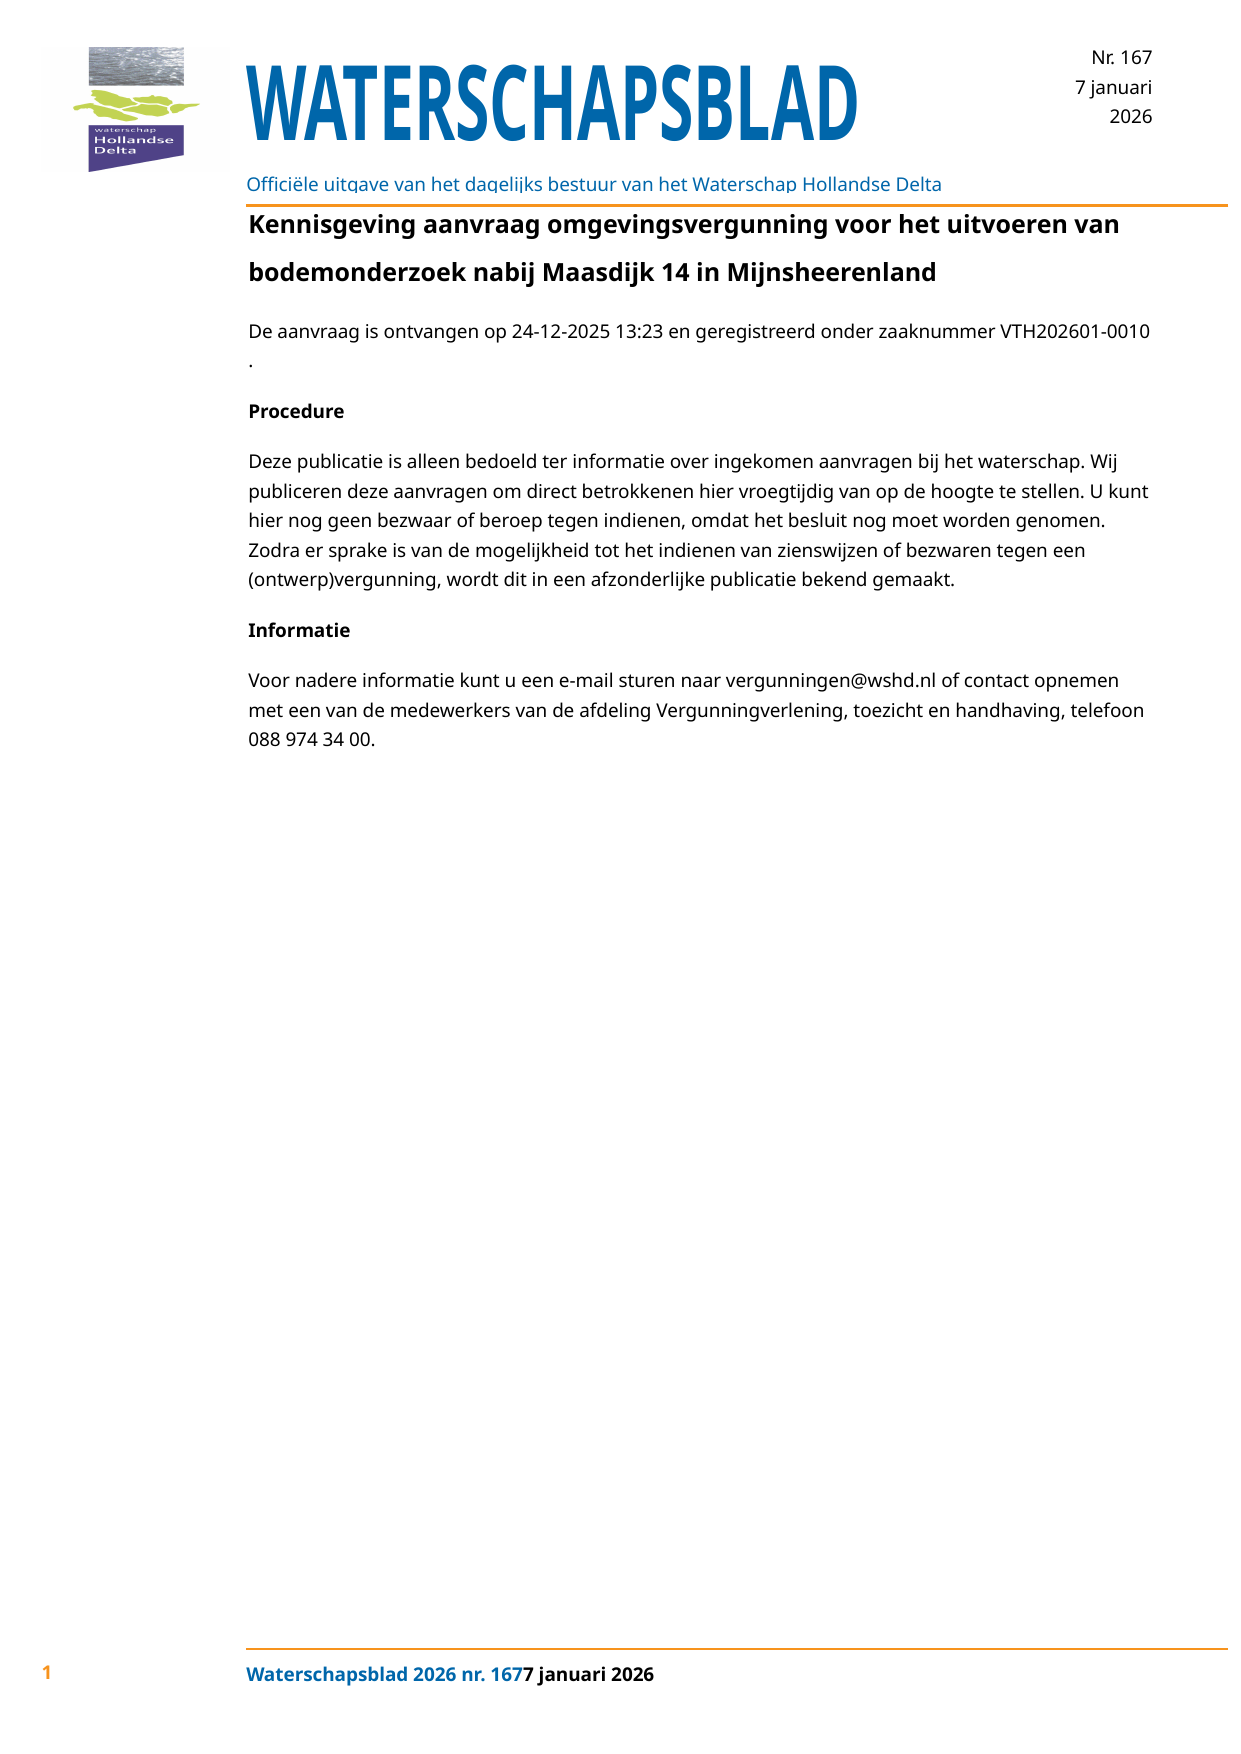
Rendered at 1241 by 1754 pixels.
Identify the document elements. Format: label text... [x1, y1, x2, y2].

text Voor nadere informatie kunt u een e-mail sturen naar vergunningen@wshd.nl of contact opnemen met een van de medewerkers van de afdeling Vergunningverlening, toezicht en handhaving, telefoon 088 974 34 00. [248, 667, 1152, 752]
picture [41, 47, 231, 172]
text De aanvraag is ontvangen op 24-12-2025 13:23 en geregistreerd onder zaaknummer VTH202601-0010 . [248, 318, 1152, 373]
text Informatie [248, 617, 1152, 643]
text Procedure [248, 398, 1152, 424]
text Kennisgeving aanvraag omgevingsvergunning voor het uitvoeren van bodemonderzoek nabij Maasdijk 14 in Mijnsheerenland [248, 207, 1152, 288]
text Deze publicatie is alleen bedoeld ter informatie over ingekomen aanvragen bij het waterschap. Wij publiceren deze aanvragen om direct betrokkenen hier vroegtijdig van op de hoogte te stellen. U kunt hier nog geen bezwaar of beroep tegen indienen, omdat het besluit nog moet worden genomen. Zodra er sprake is van de mogelijkheid tot het indienen van zienswijzen of bezwaren tegen een (ontwerp)vergunning, wordt dit in een afzonderlijke publicatie bekend gemaakt. [248, 448, 1152, 592]
